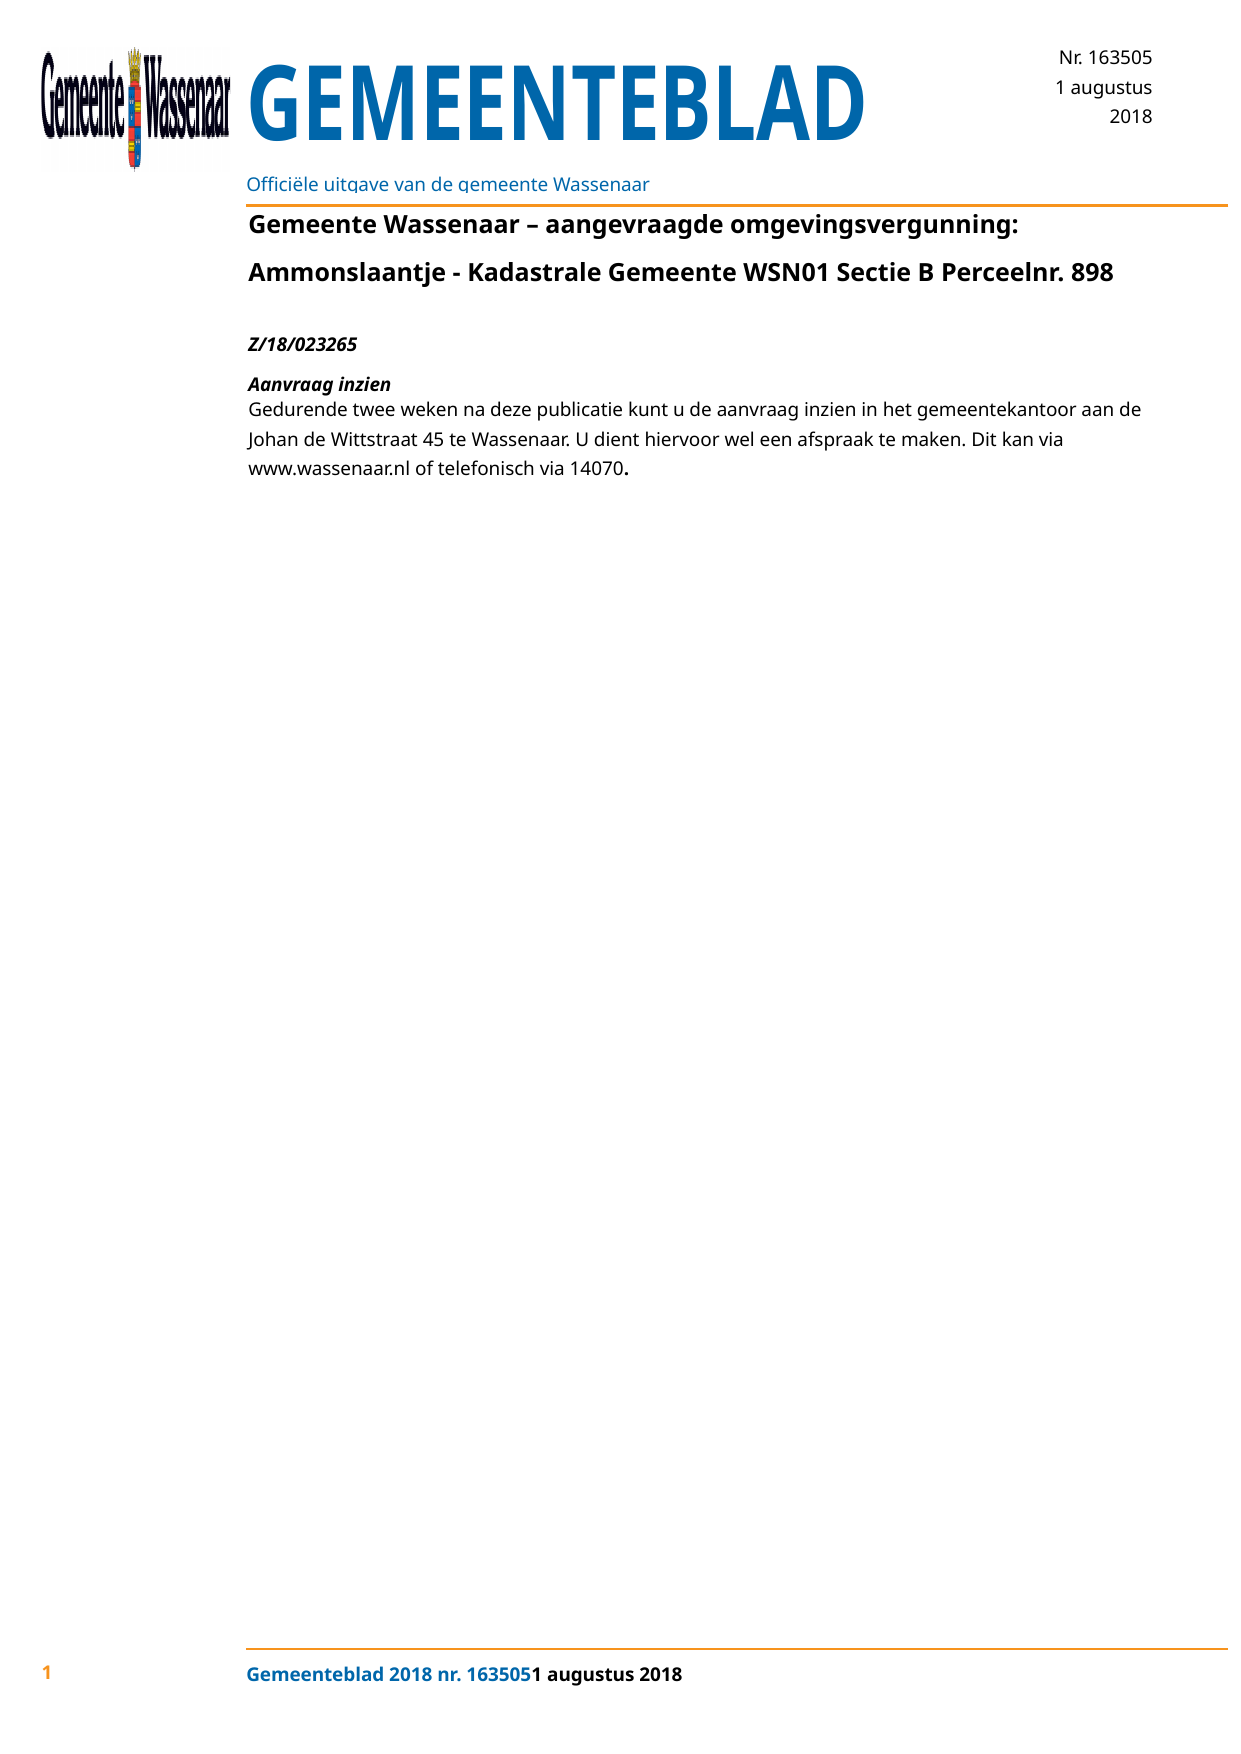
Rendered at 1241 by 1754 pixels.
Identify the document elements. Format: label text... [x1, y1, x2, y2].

text Z/18/023265 [248, 331, 1152, 357]
picture [41, 47, 231, 172]
text Aanvraag inzien [248, 371, 1152, 396]
text Gemeente Wassenaar – aangevraagde omgevingsvergunning: Ammonslaantje - Kadastrale Gemeente WSN01 Sectie B Perceelnr. 898 [248, 207, 1152, 288]
text Gedurende twee weken na deze publicatie kunt u de aanvraag inzien in het gemeentekantoor aan de Johan de Wittstraat 45 te Wassenaar. U dient hiervoor wel een afspraak te maken. Dit kan via www.wassenaar.nl of telefonisch via 14070. [248, 396, 1152, 481]
